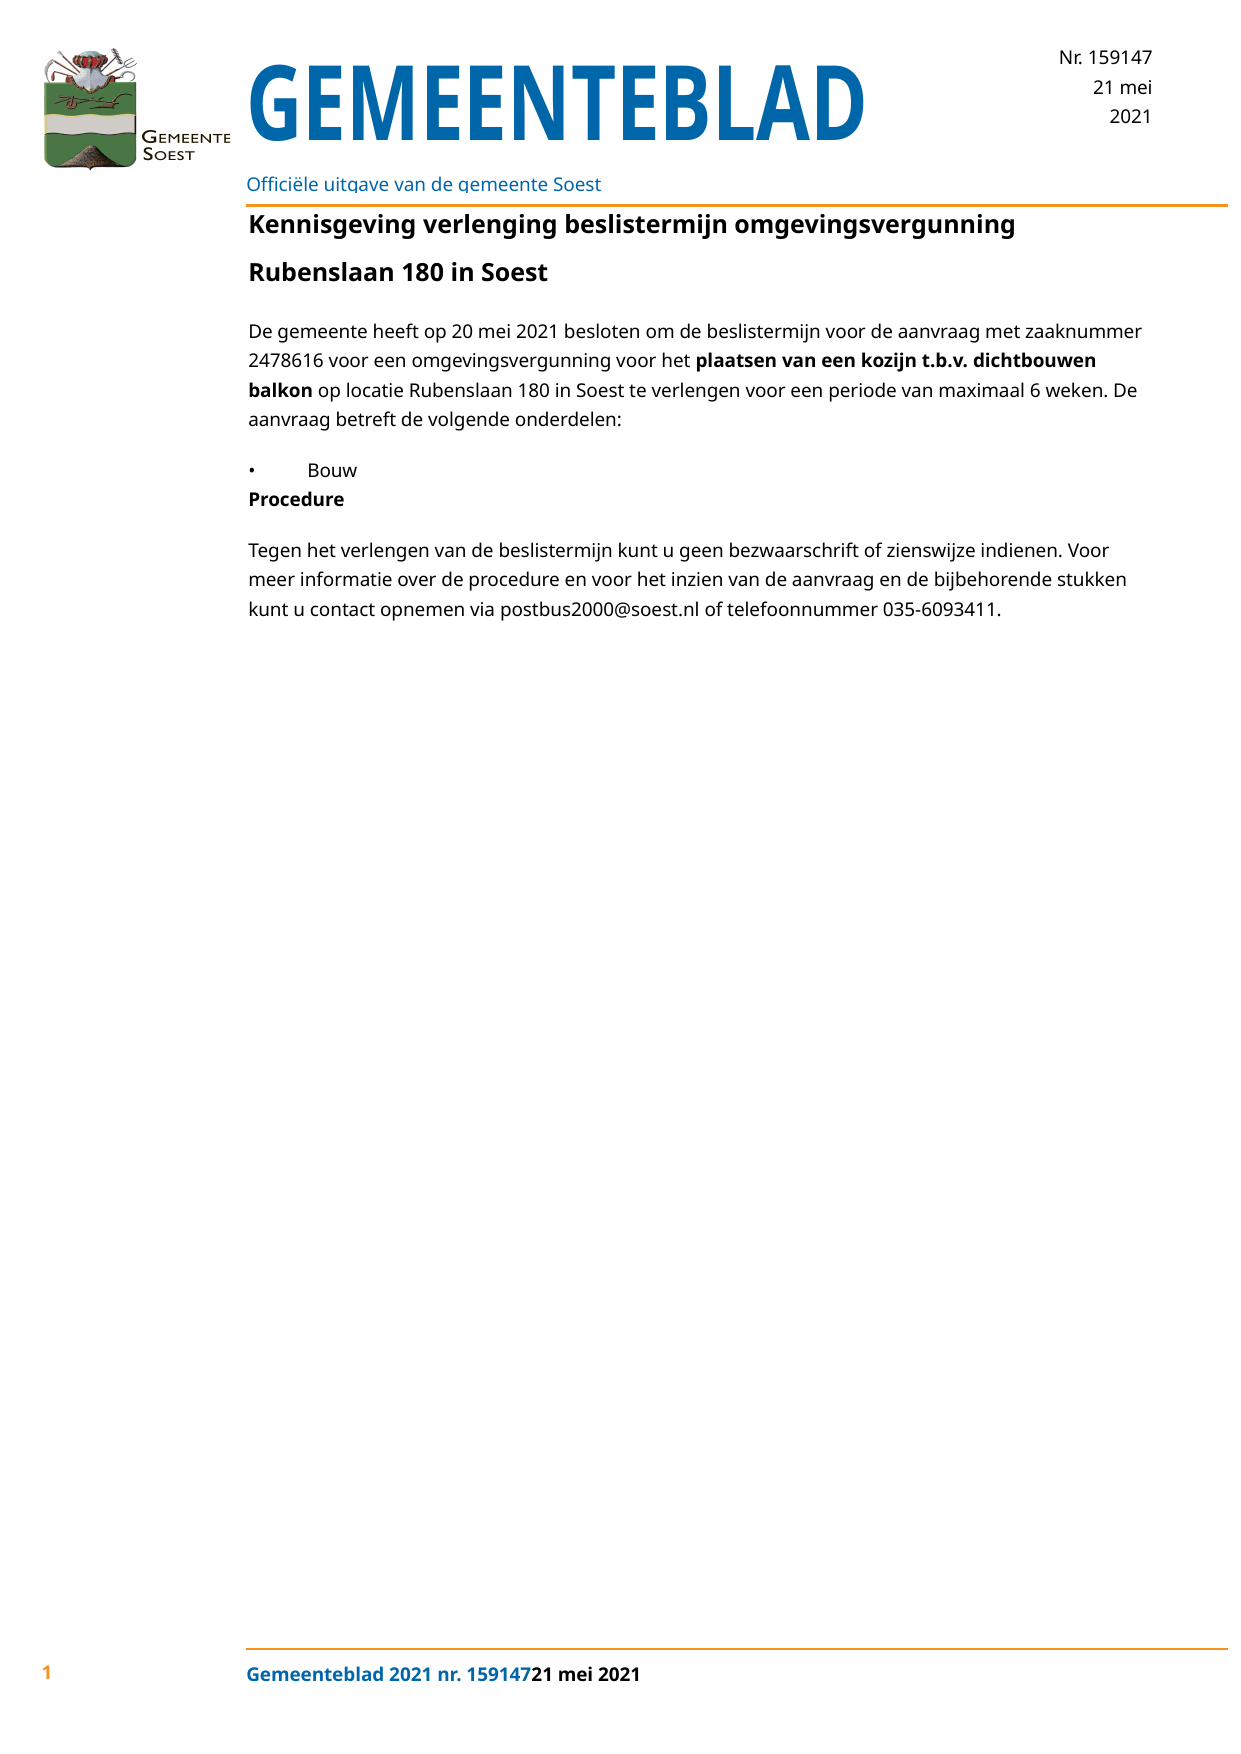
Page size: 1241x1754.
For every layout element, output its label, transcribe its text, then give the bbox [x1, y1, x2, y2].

text Tegen het verlengen van de beslistermijn kunt u geen bezwaarschrift of zienswijze indienen. Voor meer informatie over de procedure en voor het inzien van de aanvraag en de bijbehorende stukken kunt u contact opnemen via postbus2000@soest.nl of telefoonnummer 035-6093411. [248, 537, 1152, 622]
text Kennisgeving verlenging beslistermijn omgevingsvergunning Rubenslaan 180 in Soest [248, 207, 1152, 288]
text De gemeente heeft op 20 mei 2021 besloten om de beslistermijn voor de aanvraag met zaaknummer 2478616 voor een omgevingsvergunning voor het plaatsen van een kozijn t.b.v. dichtbouwen balkon op locatie Rubenslaan 180 in Soest te verlengen voor een periode van maximaal 6 weken. De aanvraag betreft de volgende onderdelen: [248, 318, 1152, 432]
text Procedure [248, 487, 1152, 512]
list Bouw [248, 457, 1152, 483]
picture [41, 47, 231, 172]
